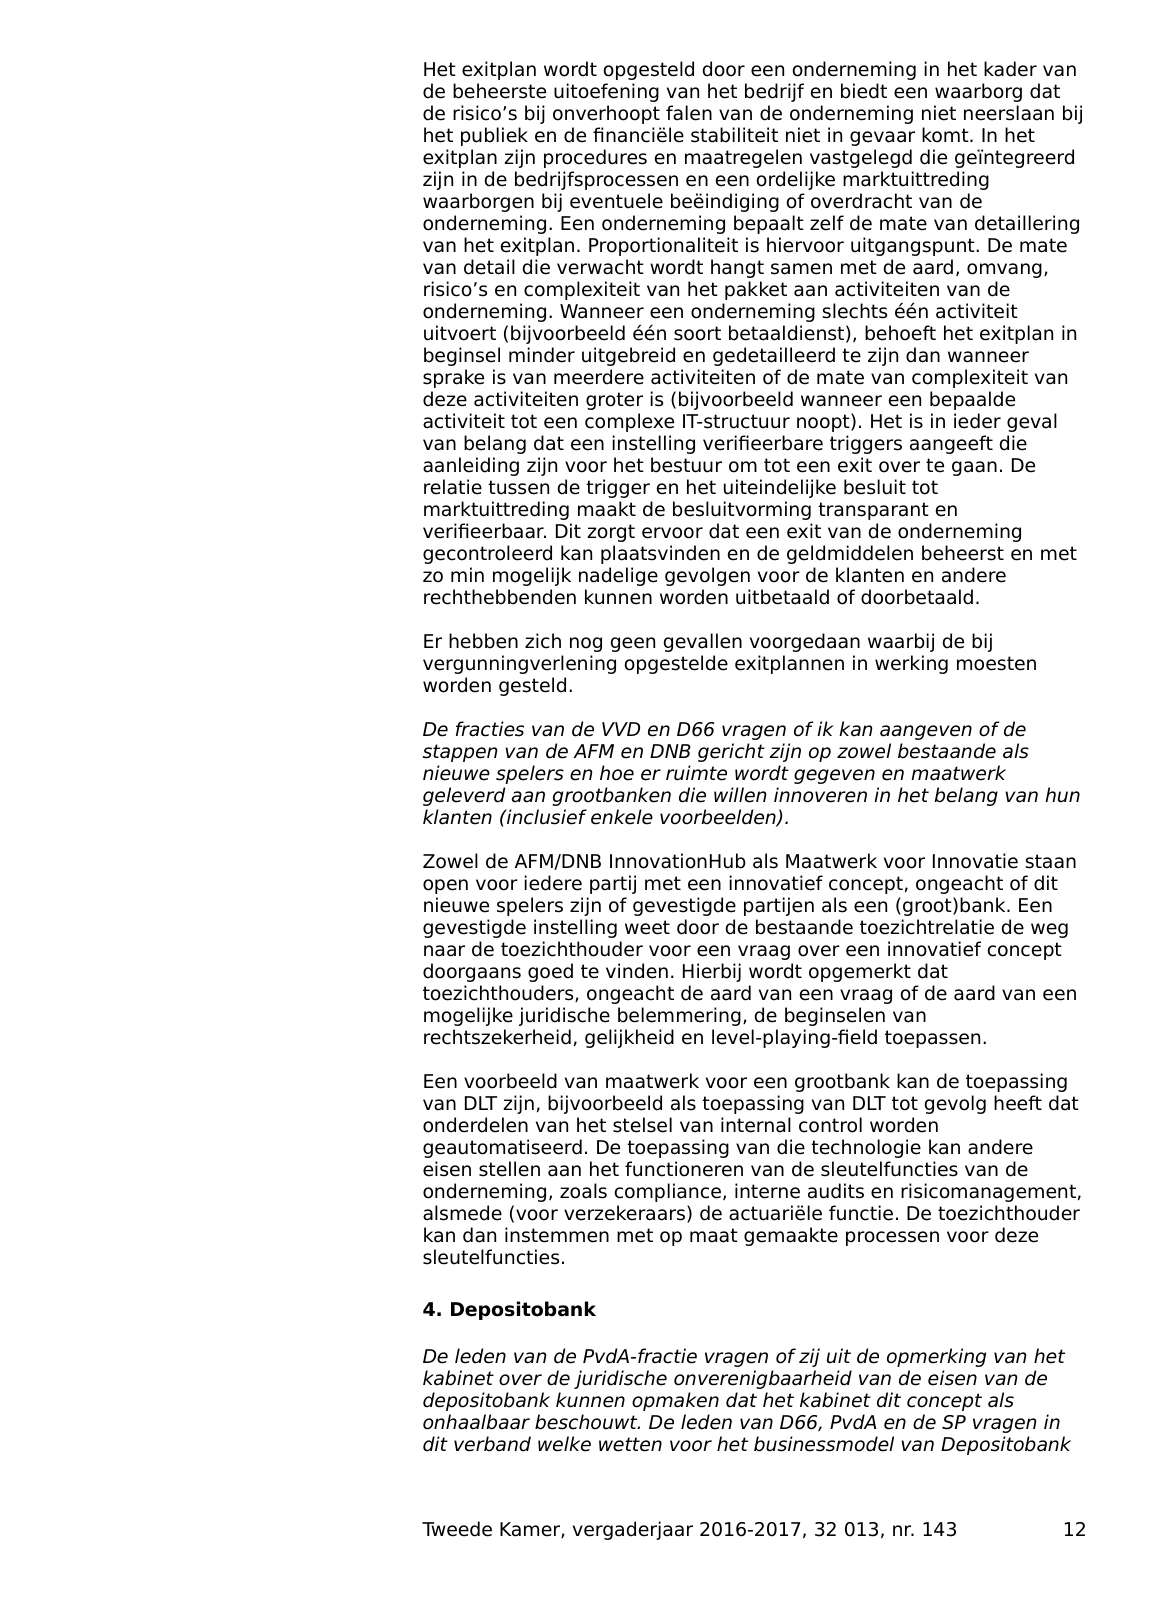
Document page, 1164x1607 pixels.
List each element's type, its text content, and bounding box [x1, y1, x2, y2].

subtitle 4. Depositobank [422, 1299, 1087, 1321]
text Het exitplan wordt opgesteld door een onderneming in het kader van de beheerste uitoefening van het bedrijf en biedt een waarborg dat de risico’s bij onverhoopt falen van de onderneming niet neerslaan bij het publiek en de financiële stabiliteit niet in gevaar komt. In het exitplan zijn procedures en maatregelen vastgelegd die geïntegreerd zijn in de bedrijfsprocessen en een ordelijke marktuittreding waarborgen bij eventuele beëindiging of overdracht van de onderneming. Een onderneming bepaalt zelf de mate van detaillering van het exitplan. Proportionaliteit is hiervoor uitgangspunt. De mate van detail die verwacht wordt hangt samen met de aard, omvang, risico’s en complexiteit van het pakket aan activiteiten van de onderneming. Wanneer een onderneming slechts één activiteit uitvoert (bijvoorbeeld één soort betaaldienst), behoeft het exitplan in beginsel minder uitgebreid en gedetailleerd te zijn dan wanneer sprake is van meerdere activiteiten of de mate van complexiteit van deze activiteiten groter is (bijvoorbeeld wanneer een bepaalde activiteit tot een complexe IT-structuur noopt). Het is in ieder geval van belang dat een instelling verifieerbare triggers aangeeft die aanleiding zijn voor het bestuur om tot een exit over te gaan. De relatie tussen de trigger en het uiteindelijke besluit tot marktuittreding maakt de besluitvorming transparant en verifieerbaar. Dit zorgt ervoor dat een exit van de onderneming gecontroleerd kan plaatsvinden en de geldmiddelen beheerst en met zo min mogelijk nadelige gevolgen voor de klanten en andere rechthebbenden kunnen worden uitbetaald of doorbetaald. [422, 59, 1087, 608]
text Er hebben zich nog geen gevallen voorgedaan waarbij de bij vergunningverlening opgestelde exitplannen in werking moesten worden gesteld. [422, 631, 1087, 697]
text De fracties van de VVD en D66 vragen of ik kan aangeven of de stappen van de AFM en DNB gericht zijn op zowel bestaande als nieuwe spelers en hoe er ruimte wordt gegeven en maatwerk geleverd aan grootbanken die willen innoveren in het belang van hun klanten (inclusief enkele voorbeelden). [422, 719, 1087, 829]
text Zowel de AFM/DNB InnovationHub als Maatwerk voor Innovatie staan open voor iedere partij met een innovatief concept, ongeacht of dit nieuwe spelers zijn of gevestigde partijen als een (groot)bank. Een gevestigde instelling weet door de bestaande toezichtrelatie de weg naar de toezichthouder voor een vraag over een innovatief concept doorgaans goed te vinden. Hierbij wordt opgemerkt dat toezichthouders, ongeacht de aard van een vraag of de aard van een mogelijke juridische belemmering, de beginselen van rechtszekerheid, gelijkheid en level-playing-field toepassen. [422, 851, 1087, 1049]
text Een voorbeeld van maatwerk voor een grootbank kan de toepassing van DLT zijn, bijvoorbeeld als toepassing van DLT tot gevolg heeft dat onderdelen van het stelsel van internal control worden geautomatiseerd. De toepassing van die technologie kan andere eisen stellen aan het functioneren van de sleutelfuncties van de onderneming, zoals compliance, interne audits en risicomanagement, alsmede (voor verzekeraars) de actuariële functie. De toezichthouder kan dan instemmen met op maat gemaakte processen voor deze sleutelfuncties. [422, 1071, 1087, 1269]
text De leden van de PvdA-fractie vragen of zij uit de opmerking van het kabinet over de juridische onverenigbaarheid van de eisen van de depositobank kunnen opmaken dat het kabinet dit concept als onhaalbaar beschouwt. De leden van D66, PvdA en de SP vragen in dit verband welke wetten voor het businessmodel van Depositobank [422, 1346, 1087, 1456]
